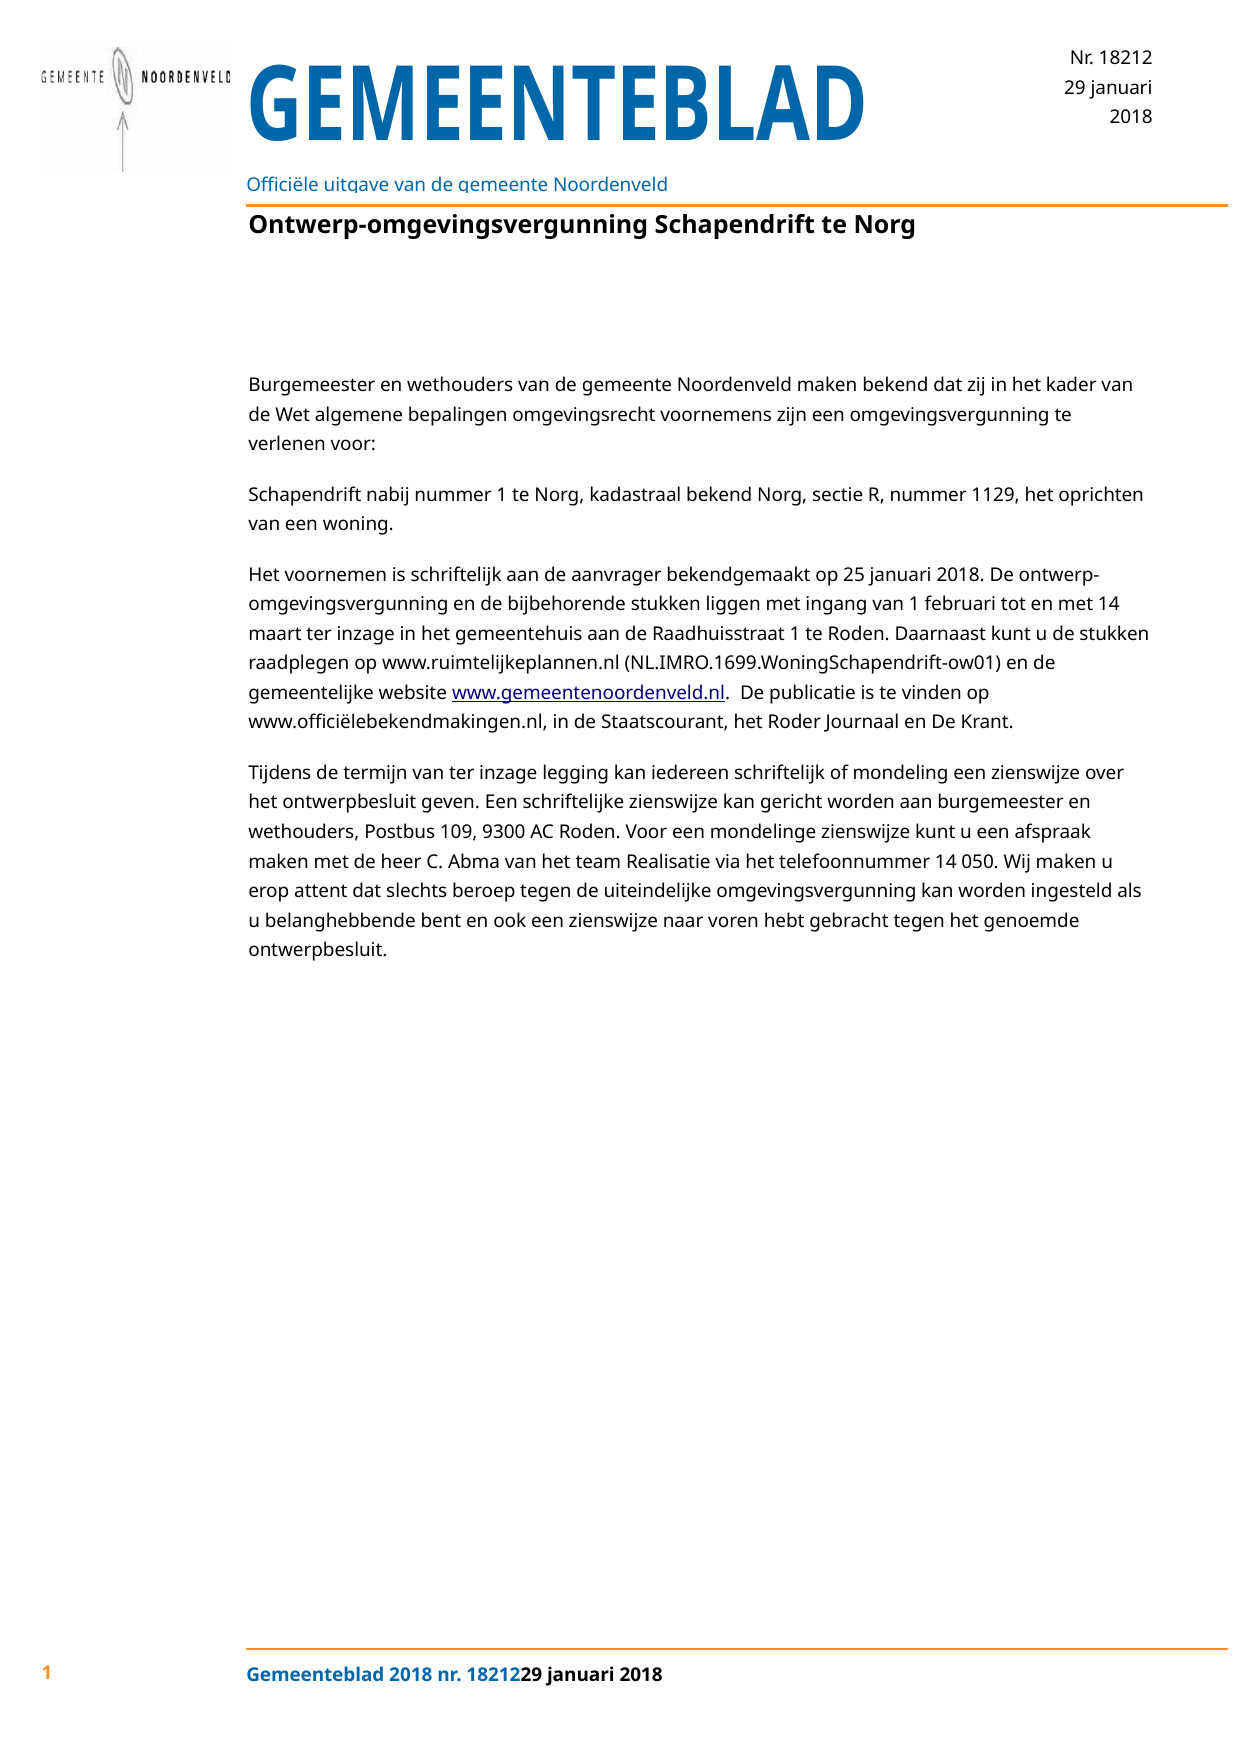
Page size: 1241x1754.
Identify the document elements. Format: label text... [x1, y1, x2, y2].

picture [41, 47, 231, 172]
text Tijdens de termijn van ter inzage legging kan iedereen schriftelijk of mondeling een zienswijze over het ontwerpbesluit geven. Een schriftelijke zienswijze kan gericht worden aan burgemeester en wethouders, Postbus 109, 9300 AC Roden. Voor een mondelinge zienswijze kunt u een afspraak maken met de heer C. Abma van het team Realisatie via het telefoonnummer 14 050. Wij maken u erop attent dat slechts beroep tegen de uiteindelijke omgevingsvergunning kan worden ingesteld als u belanghebbende bent en ook een zienswijze naar voren hebt gebracht tegen het genoemde ontwerpbesluit. [248, 759, 1152, 962]
text Burgemeester en wethouders van de gemeente Noordenveld maken bekend dat zij in het kader van de Wet algemene bepalingen omgevingsrecht voornemens zijn een omgevingsvergunning te verlenen voor: [248, 371, 1152, 456]
text Het voornemen is schriftelijk aan de aanvrager bekendgemaakt op 25 januari 2018. De ontwerp-omgevingsvergunning en de bijbehorende stukken liggen met ingang van 1 februari tot en met 14 maart ter inzage in het gemeentehuis aan de Raadhuisstraat 1 te Roden. Daarnaast kunt u de stukken raadplegen op www.ruimtelijkeplannen.nl (NL.IMRO.1699.WoningSchapendrift-ow01) en de gemeentelijke website www.gemeentenoordenveld.nl. De publicatie is te vinden op www.officiëlebekendmakingen.nl, in de Staatscourant, het Roder Journaal en De Krant. [248, 561, 1152, 734]
text Ontwerp-omgevingsvergunning Schapendrift te Norg [248, 207, 1152, 241]
text Schapendrift nabij nummer 1 te Norg, kadastraal bekend Norg, sectie R, nummer 1129, het oprichten van een woning. [248, 481, 1152, 536]
